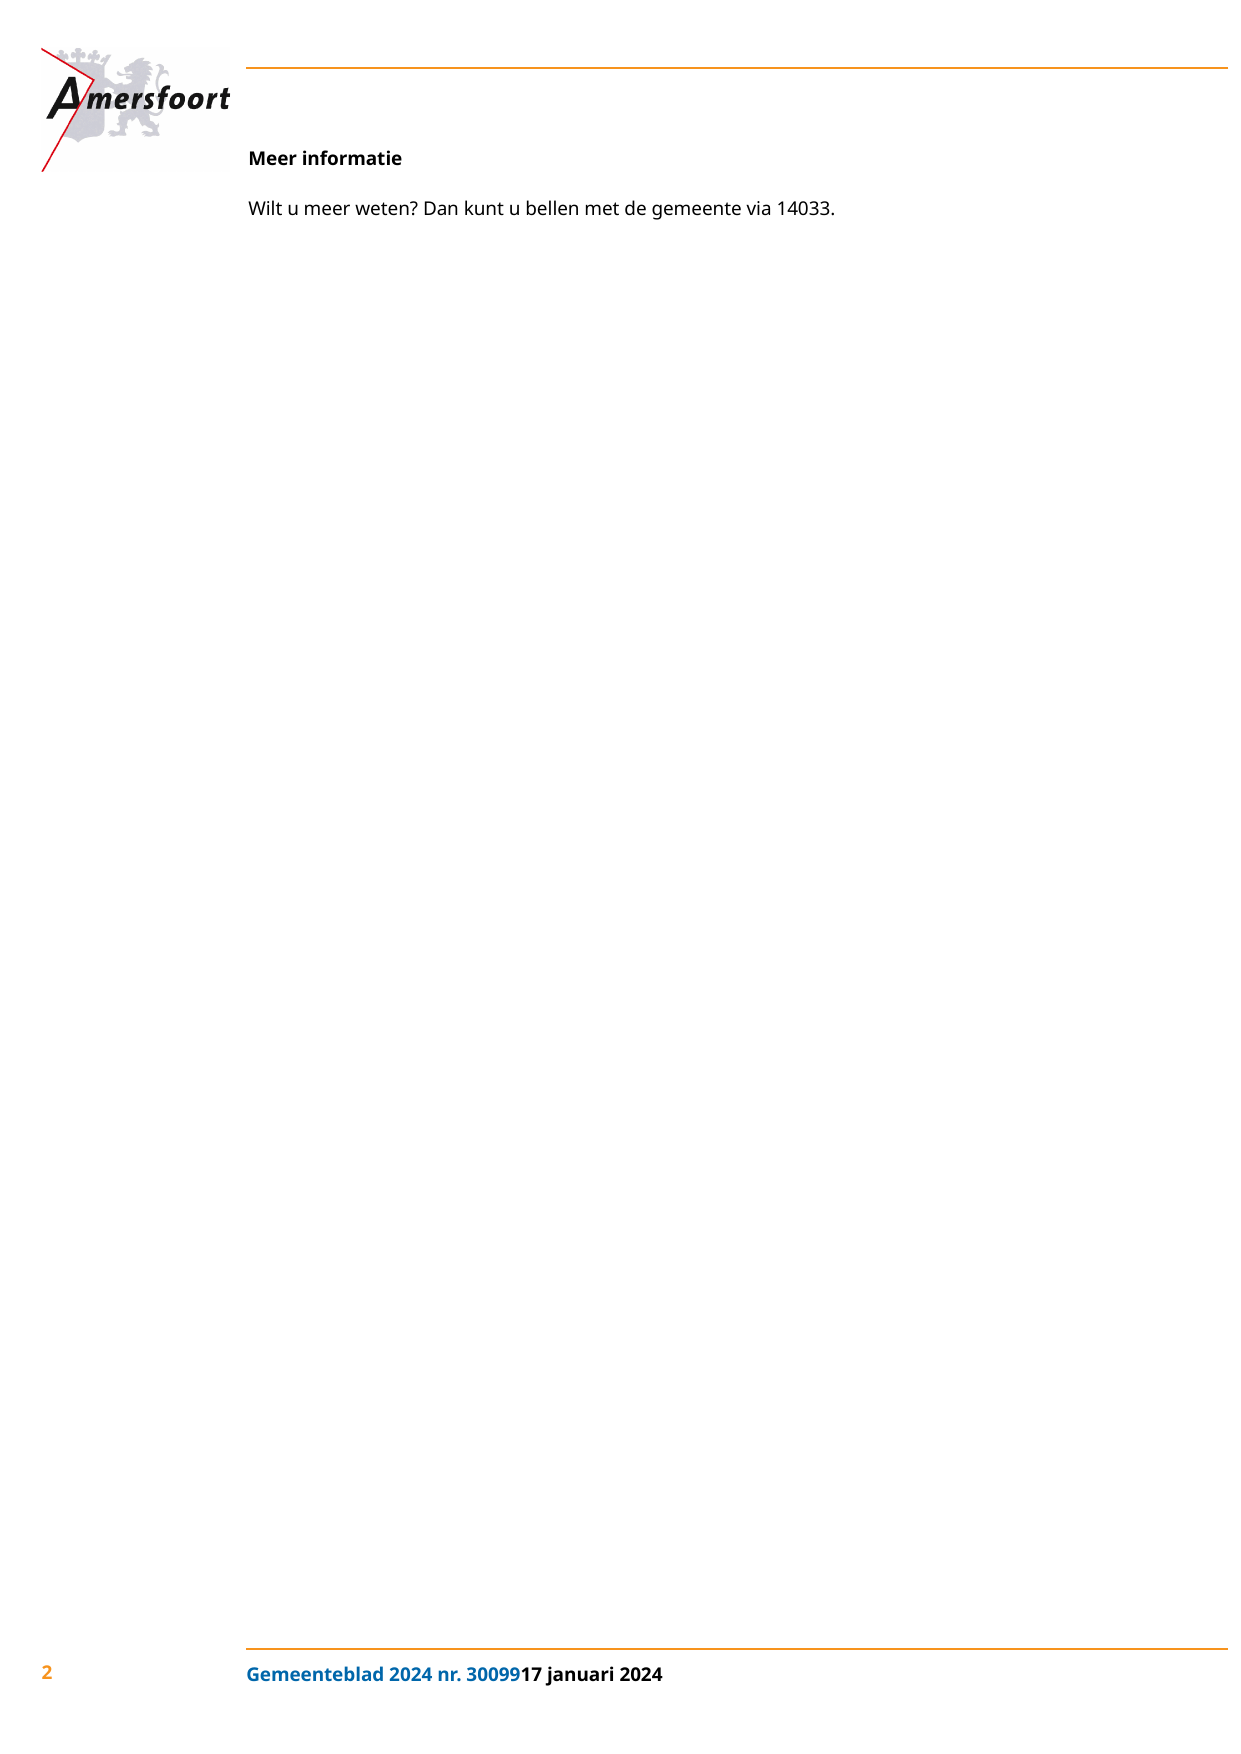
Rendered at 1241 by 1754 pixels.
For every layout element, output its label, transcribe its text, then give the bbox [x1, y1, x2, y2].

text Wilt u meer weten? Dan kunt u bellen met de gemeente via 14033. [248, 196, 1152, 221]
picture [41, 47, 231, 172]
text Meer informatie [248, 145, 1152, 171]
